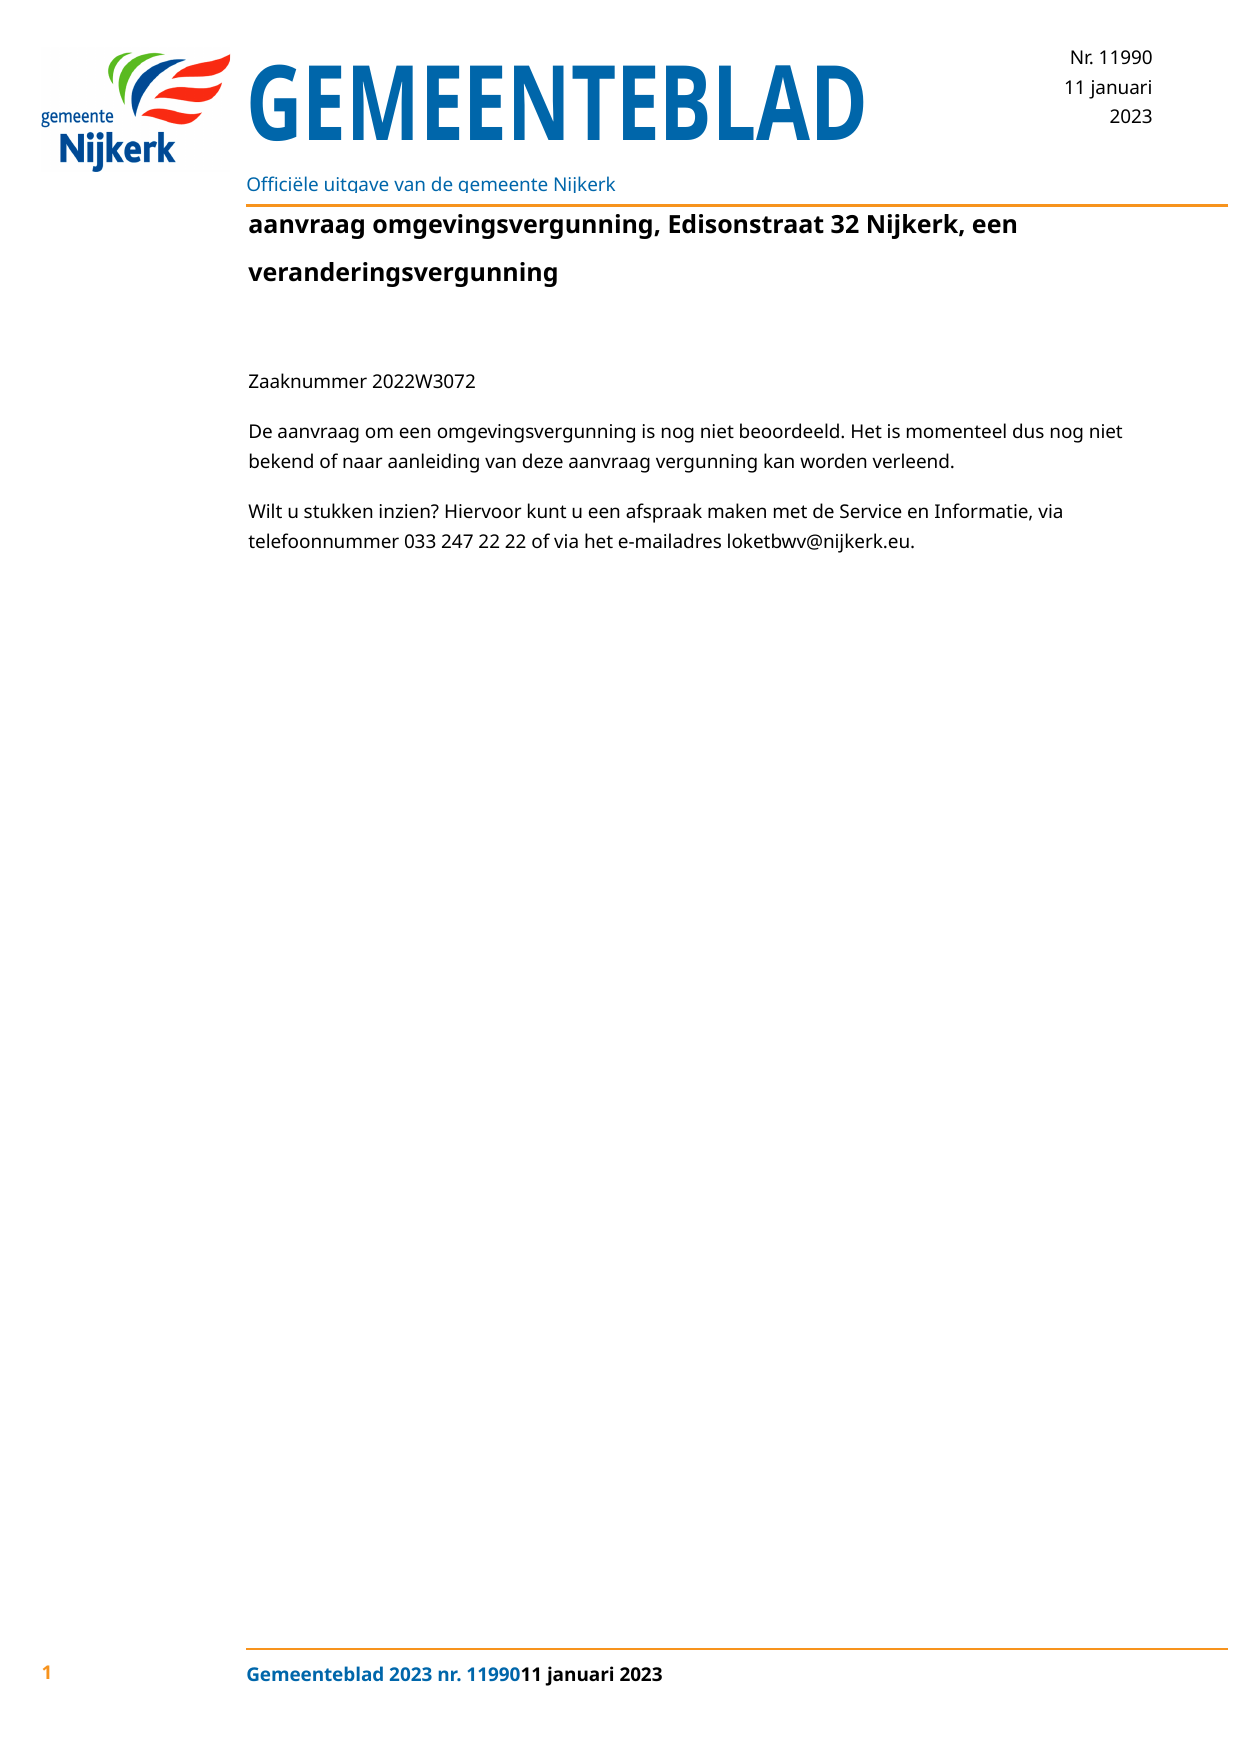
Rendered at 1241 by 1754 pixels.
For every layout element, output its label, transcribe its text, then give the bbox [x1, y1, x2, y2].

text Wilt u stukken inzien? Hiervoor kunt u een afspraak maken met de Service en Informatie, via telefoonnummer 033 247 22 22 of via het e-mailadres loketbwv@nijkerk.eu. [248, 499, 1152, 554]
text aanvraag omgevingsvergunning, Edisonstraat 32 Nijkerk, een veranderingsvergunning [248, 207, 1152, 288]
picture [41, 47, 231, 172]
text De aanvraag om een omgevingsvergunning is nog niet beoordeeld. Het is momenteel dus nog niet bekend of naar aanleiding van deze aanvraag vergunning kan worden verleend. [248, 419, 1152, 474]
text Zaaknummer 2022W3072 [248, 368, 1152, 394]
